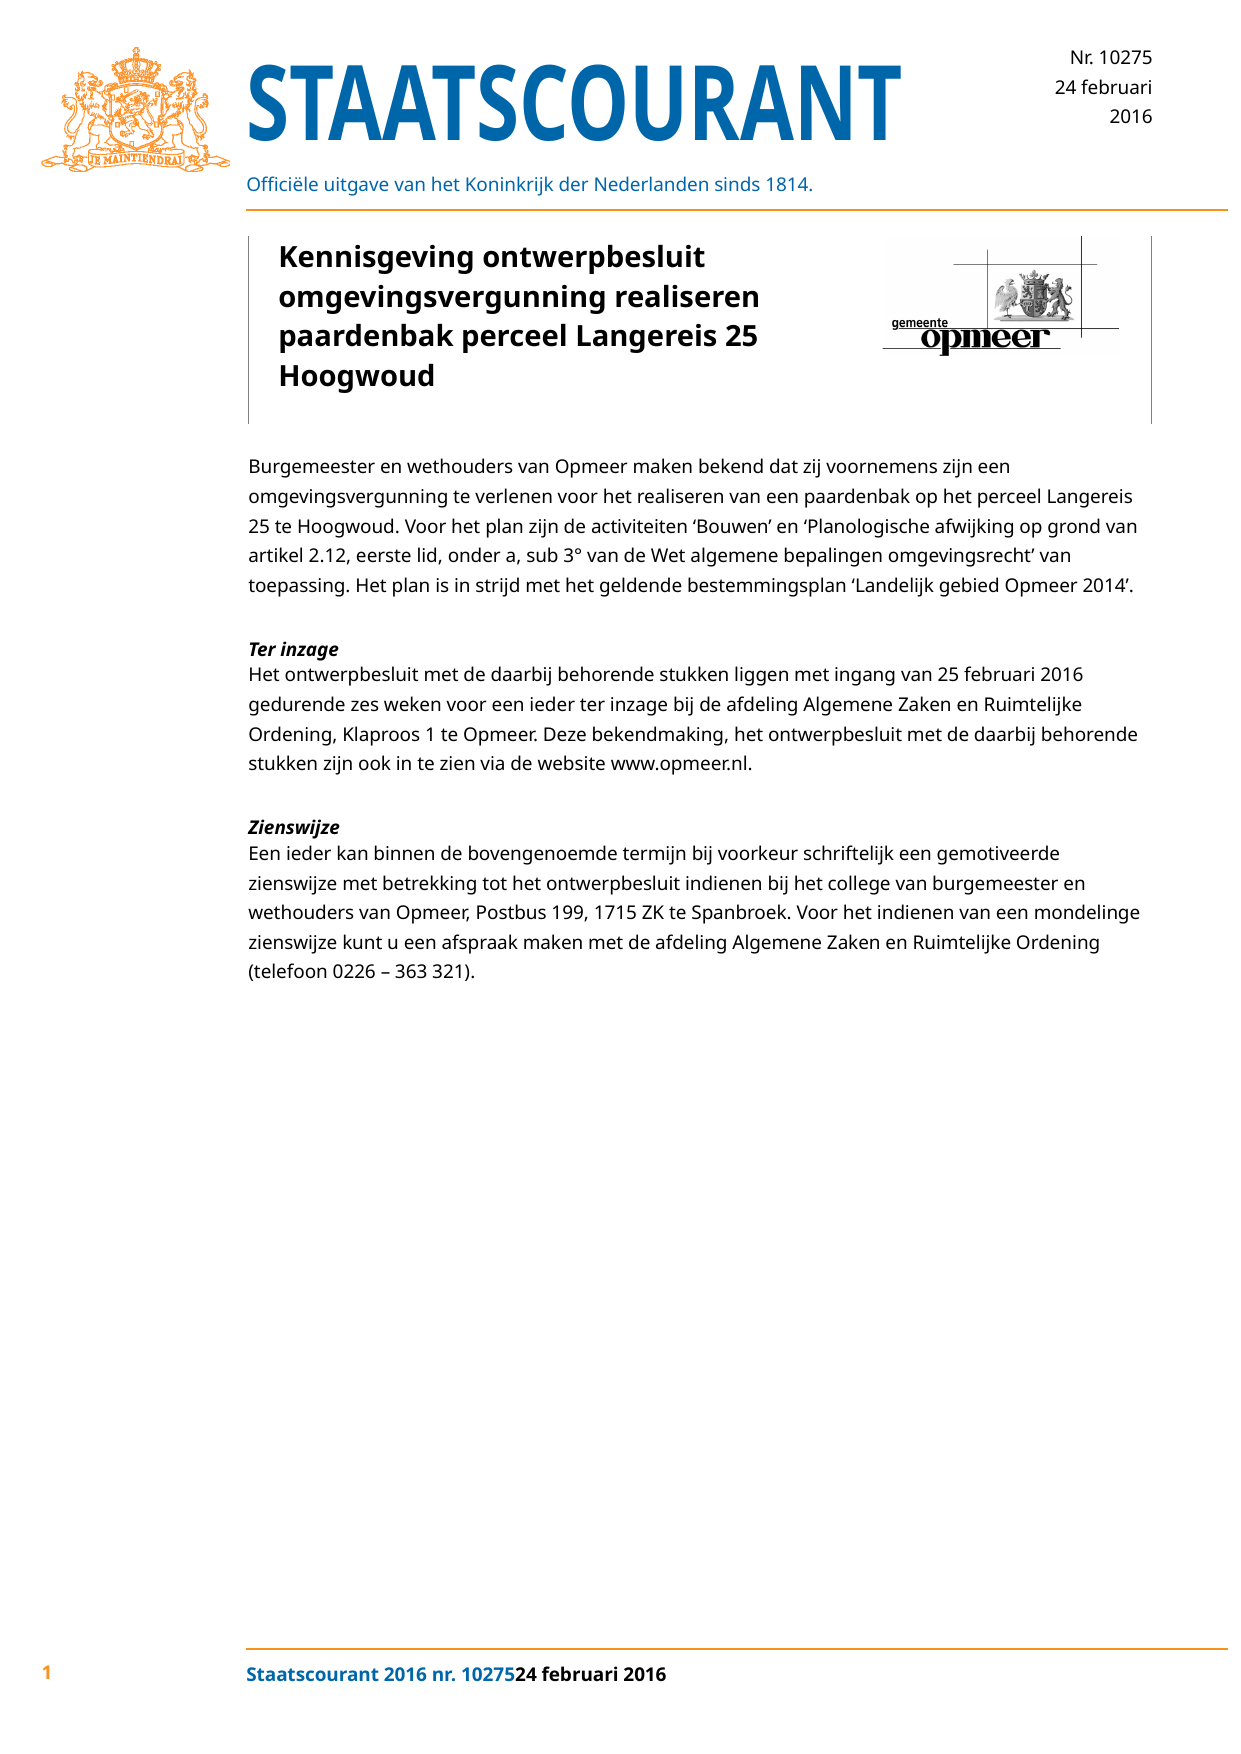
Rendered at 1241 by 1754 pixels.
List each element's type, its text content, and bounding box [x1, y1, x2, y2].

text Burgemeester en wethouders van Opmeer maken bekend dat zij voornemens zijn een omgevingsvergunning te verlenen voor het realiseren van een paardenbak op het perceel Langereis 25 te Hoogwoud. Voor het plan zijn de activiteiten ‘Bouwen’ en ‘Planologische afwijking op grond van artikel 2.12, eerste lid, onder a, sub 3° van de Wet algemene bepalingen omgevingsrecht’ van toepassing. Het plan is in strijd met het geldende bestemmingsplan ‘Landelijk gebied Opmeer 2014’. [248, 454, 1152, 598]
text Een ieder kan binnen de bovengenoemde termijn bij voorkeur schriftelijk een gemotiveerde zienswijze met betrekking tot het ontwerpbesluit indienen bij het college van burgemeester en wethouders van Opmeer, Postbus 199, 1715 ZK te Spanbroek. Voor het indienen van een mondelinge zienswijze kunt u een afspraak maken met de afdeling Algemene Zaken en Ruimtelijke Ordening (telefoon 0226 – 363 321). [248, 840, 1152, 984]
table_header Kennisgeving ontwerpbesluit omgevingsvergunning realiseren paardenbak perceel Langereis 25 Hoogwoud [249, 236, 850, 424]
text Het ontwerpbesluit met de daarbij behorende stukken liggen met ingang van 25 februari 2016 gedurende zes weken voor een ieder ter inzage bij de afdeling Algemene Zaken en Ruimtelijke Ordening, Klaproos 1 te Opmeer. Deze bekendmaking, het ontwerpbesluit met de daarbij behorende stukken zijn ook in te zien via de website www.opmeer.nl. [248, 662, 1152, 776]
picture [882, 236, 1119, 356]
text Zienswijze [248, 814, 1152, 840]
picture [41, 47, 231, 172]
table_header [850, 236, 1151, 424]
text Ter inzage [248, 636, 1152, 662]
